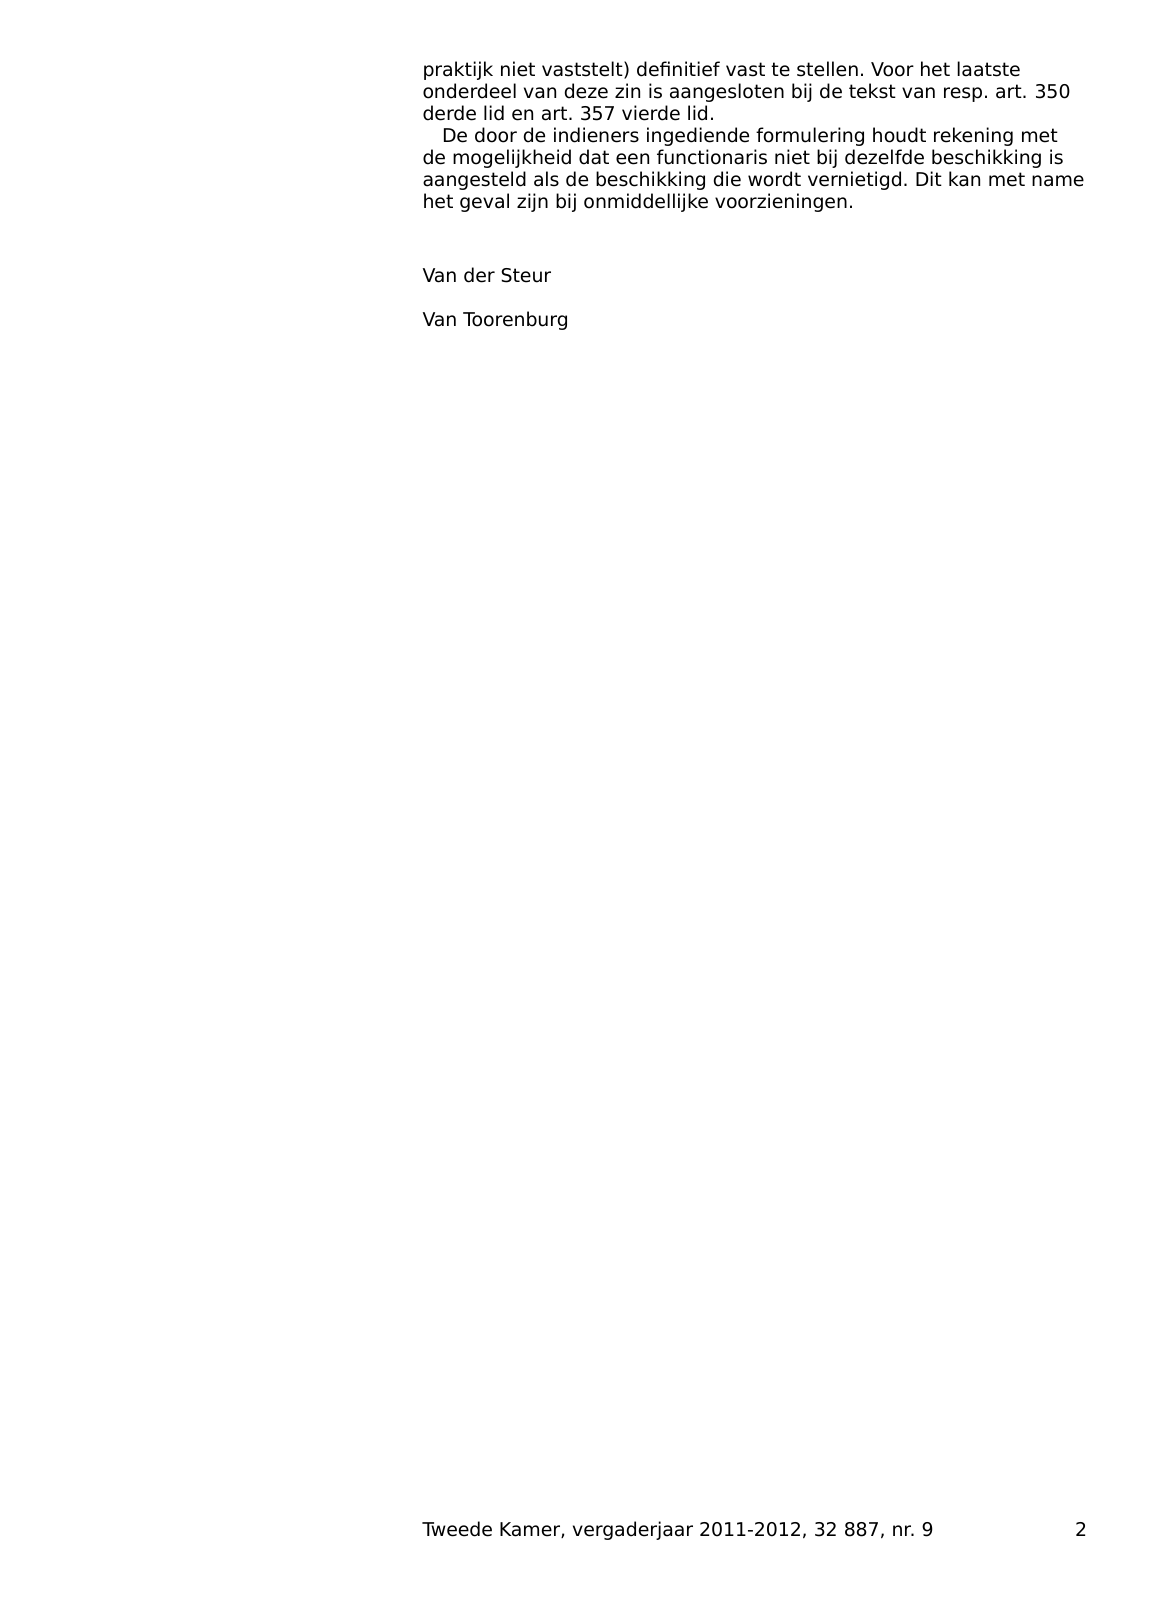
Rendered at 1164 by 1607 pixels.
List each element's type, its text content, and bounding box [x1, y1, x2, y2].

text Van der Steur Van Toorenburg [422, 243, 1087, 331]
text De door de indieners ingediende formulering houdt rekening met de mogelijkheid dat een functionaris niet bij dezelfde beschikking is aangesteld als de beschikking die wordt vernietigd. Dit kan met name het geval zijn bij onmiddellijke voorzieningen. [422, 125, 1087, 213]
text praktijk niet vaststelt) definitief vast te stellen. Voor het laatste onderdeel van deze zin is aangesloten bij de tekst van resp. art. 350 derde lid en art. 357 vierde lid. [422, 59, 1087, 125]
